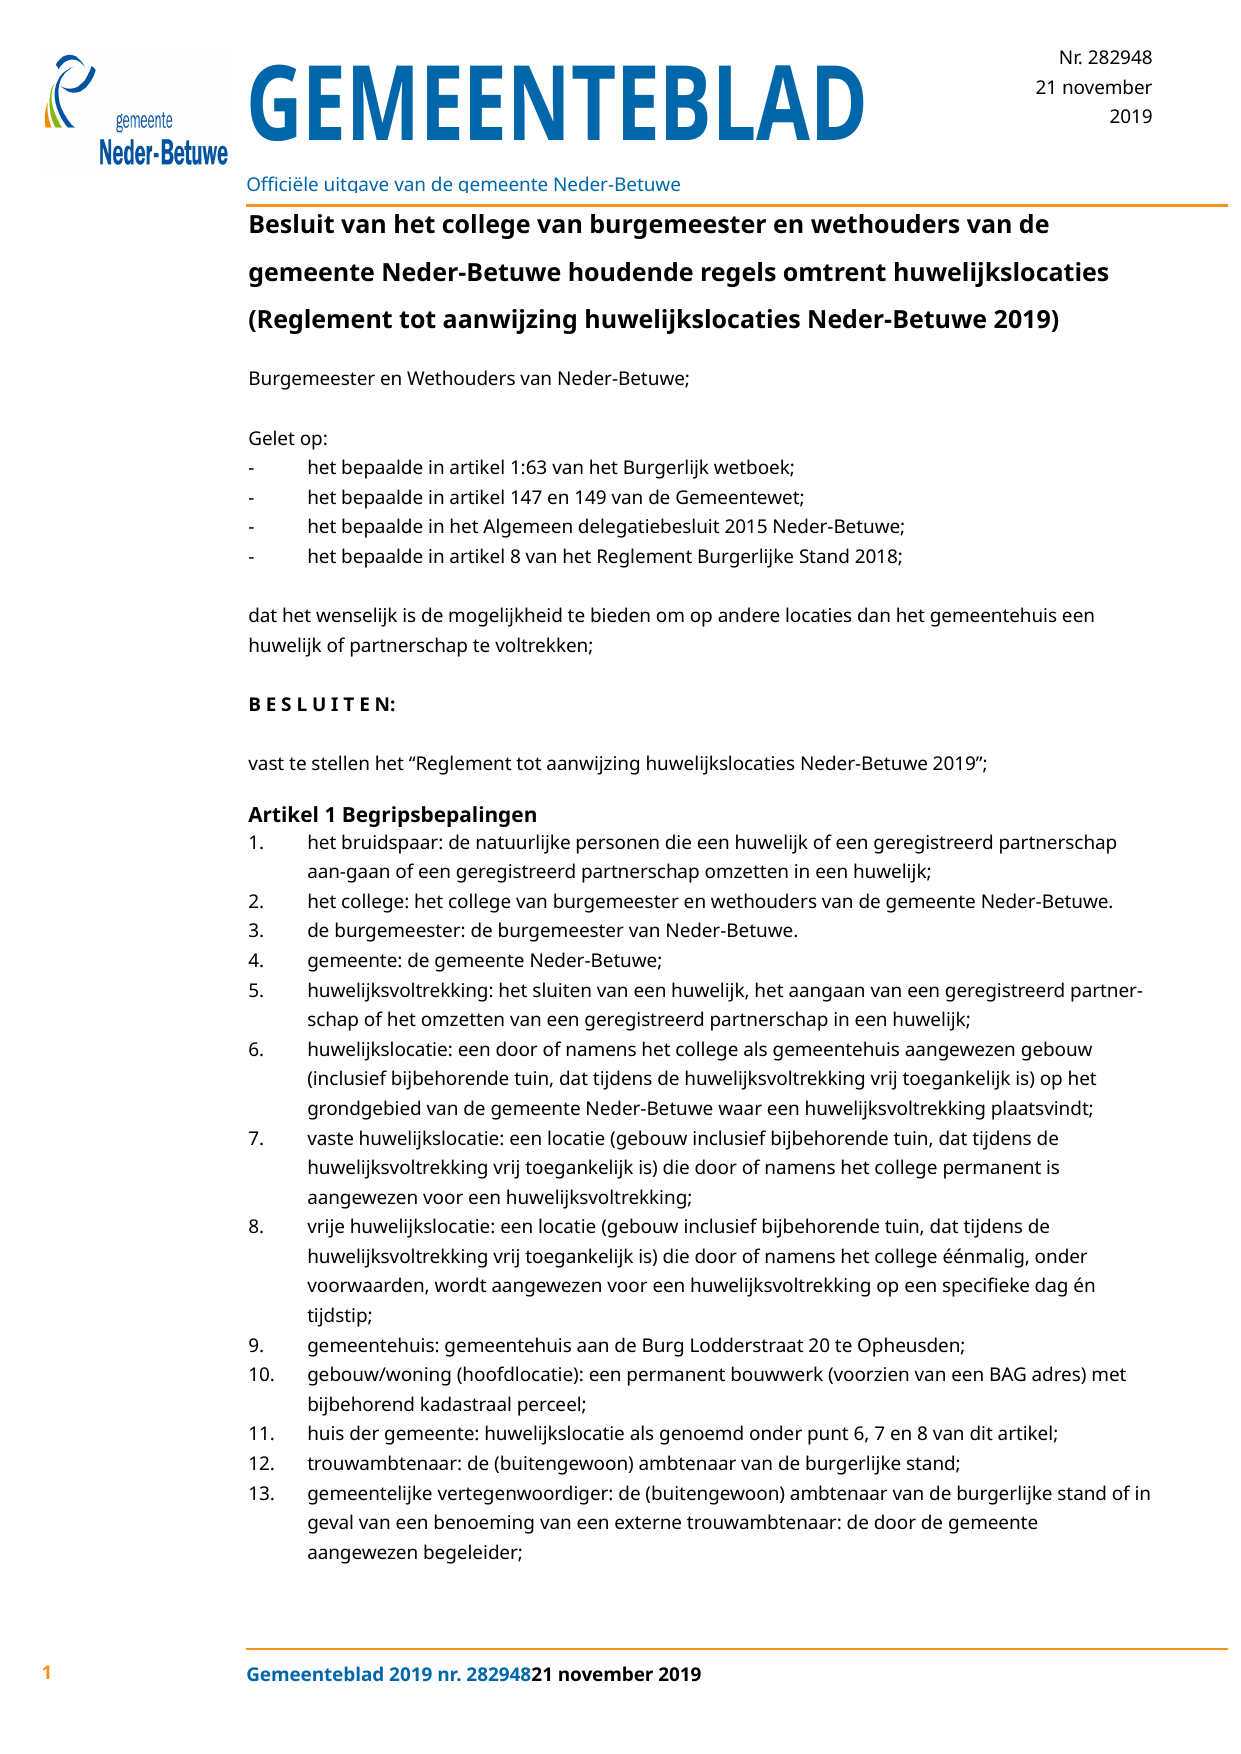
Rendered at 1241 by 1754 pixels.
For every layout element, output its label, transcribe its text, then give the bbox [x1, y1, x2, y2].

text Burgemeester en Wethouders van Neder-Betuwe; [248, 366, 1152, 391]
list vaste huwelijkslocatie: een locatie (gebouw inclusief bijbehorende tuin, dat tijdens de huwelijksvoltrekking vrij toegankelijk is) die door of namens het college permanent is aangewezen voor een huwelijksvoltrekking; [248, 1125, 1152, 1210]
text vast te stellen het “Reglement tot aanwijzing huwelijkslocaties Neder-Betuwe 2019”; [248, 750, 1152, 776]
text dat het wenselijk is de mogelijkheid te bieden om op andere locaties dan het gemeentehuis een huwelijk of partnerschap te voltrekken; [248, 602, 1152, 657]
list gebouw/woning (hoofdlocatie): een permanent bouwwerk (voorzien van een BAG adres) met bijbehorend kadastraal perceel; [248, 1361, 1152, 1417]
list gemeente: de gemeente Neder-Betuwe; [248, 947, 1152, 973]
list trouwambtenaar: de (buitengewoon) ambtenaar van de burgerlijke stand; [248, 1450, 1152, 1476]
list de burgemeester: de burgemeester van Neder-Betuwe. [248, 918, 1152, 943]
list het bepaalde in het Algemeen delegatiebesluit 2015 Neder-Betuwe; [248, 513, 1152, 539]
list het bepaalde in artikel 8 van het Reglement Burgerlijke Stand 2018; [248, 543, 1152, 569]
list huis der gemeente: huwelijkslocatie als genoemd onder punt 6, 7 en 8 van dit artikel; [248, 1421, 1152, 1446]
text Gelet op: [248, 425, 1152, 450]
text Artikel 1 Begripsbepalingen [248, 801, 1152, 829]
list huwelijkslocatie: een door of namens het college als gemeentehuis aangewezen gebouw (inclusief bijbehorende tuin, dat tijdens de huwelijksvoltrekking vrij toegankelijk is) op het grondgebied van de gemeente Neder-Betuwe waar een huwelijksvoltrekking plaatsvindt; [248, 1036, 1152, 1121]
list het college: het college van burgemeester en wethouders van de gemeente Neder-Betuwe. [248, 888, 1152, 914]
list het bepaalde in artikel 1:63 van het Burgerlijk wetboek; [248, 454, 1152, 480]
list het bruidspaar: de natuurlijke personen die een huwelijk of een geregistreerd partnerschap aan-gaan of een geregistreerd partnerschap omzetten in een huwelijk; [248, 829, 1152, 884]
list vrije huwelijkslocatie: een locatie (gebouw inclusief bijbehorende tuin, dat tijdens de huwelijksvoltrekking vrij toegankelijk is) die door of namens het college éénmalig, onder voorwaarden, wordt aangewezen voor een huwelijksvoltrekking op een specifieke dag én tijdstip; [248, 1213, 1152, 1328]
list gemeentelijke vertegenwoordiger: de (buitengewoon) ambtenaar van de burgerlijke stand of in geval van een benoeming van een externe trouwambtenaar: de door de gemeente aangewezen begeleider; [248, 1480, 1152, 1565]
list het bepaalde in artikel 147 en 149 van de Gemeentewet; [248, 484, 1152, 509]
list gemeentehuis: gemeentehuis aan de Burg Lodderstraat 20 te Opheusden; [248, 1332, 1152, 1358]
text B E S L U I T E N: [248, 691, 1152, 717]
list huwelijksvoltrekking: het sluiten van een huwelijk, het aangaan van een geregistreerd partner-schap of het omzetten van een geregistreerd partnerschap in een huwelijk; [248, 977, 1152, 1032]
text Besluit van het college van burgemeester en wethouders van de gemeente Neder-Betuwe houdende regels omtrent huwelijkslocaties (Reglement tot aanwijzing huwelijkslocaties Neder-Betuwe 2019) [248, 207, 1152, 336]
picture [41, 47, 231, 172]
